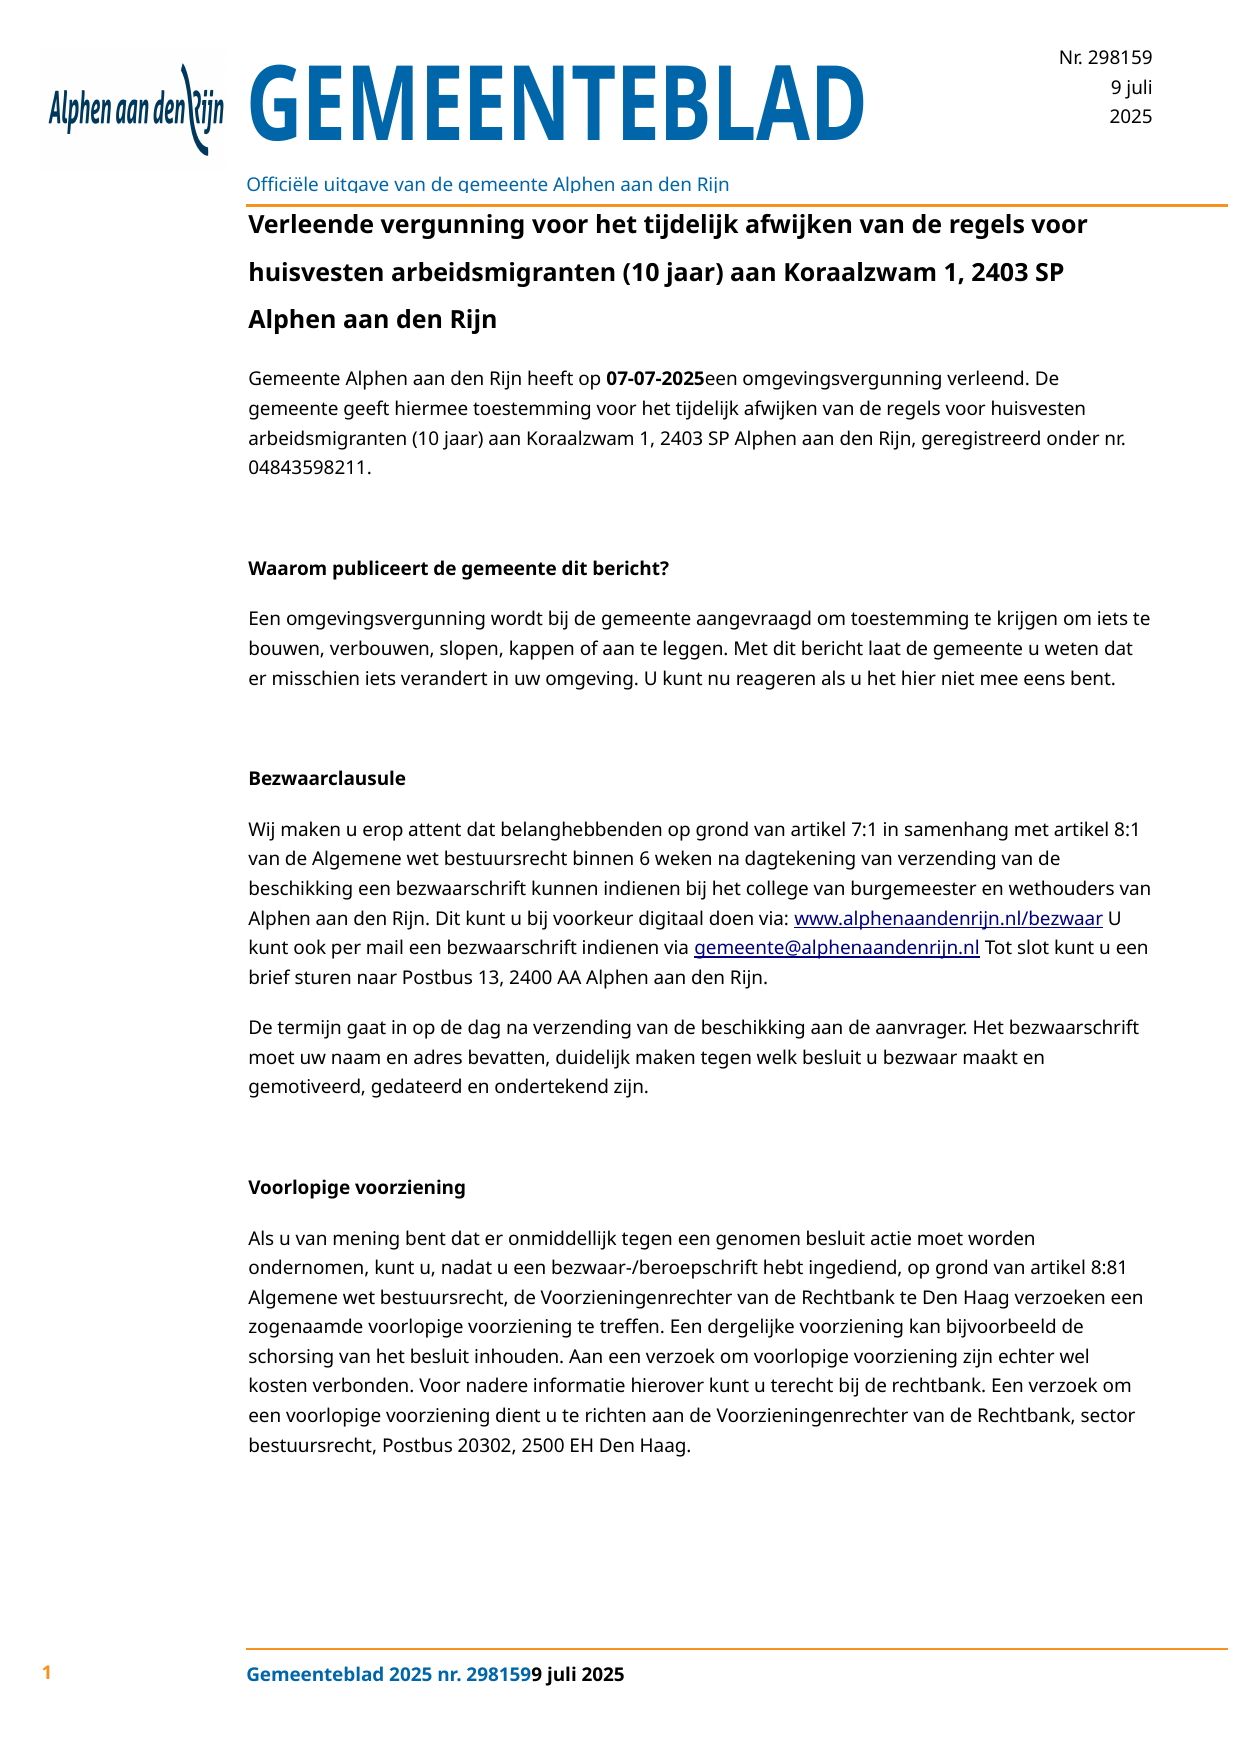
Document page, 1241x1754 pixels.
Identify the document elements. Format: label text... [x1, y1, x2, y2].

text Voorlopige voorziening [248, 1174, 1152, 1200]
text Gemeente Alphen aan den Rijn heeft op 07-07-2025een omgevingsvergunning verleend. De gemeente geeft hiermee toestemming voor het tijdelijk afwijken van de regels voor huisvesten arbeidsmigranten (10 jaar) aan Koraalzwam 1, 2403 SP Alphen aan den Rijn, geregistreerd onder nr. 04843598211. [248, 366, 1152, 480]
text Als u van mening bent dat er onmiddellijk tegen een genomen besluit actie moet worden ondernomen, kunt u, nadat u een bezwaar-/beroepschrift hebt ingediend, op grond van artikel 8:81 Algemene wet bestuursrecht, de Voorzieningenrechter van de Rechtbank te Den Haag verzoeken een zogenaamde voorlopige voorziening te treffen. Een dergelijke voorziening kan bijvoorbeeld de schorsing van het besluit inhouden. Aan een verzoek om voorlopige voorziening zijn echter wel kosten verbonden. Voor nadere informatie hierover kunt u terecht bij de rechtbank. Een verzoek om een voorlopige voorziening dient u te richten aan de Voorzieningenrechter van de Rechtbank, sector bestuursrecht, Postbus 20302, 2500 EH Den Haag. [248, 1225, 1152, 1457]
text De termijn gaat in op de dag na verzending van de beschikking aan de aanvrager. Het bezwaarschrift moet uw naam en adres bevatten, duidelijk maken tegen welk besluit u bezwaar maakt en gemotiveerd, gedateerd en ondertekend zijn. [248, 1014, 1152, 1099]
picture [41, 47, 231, 172]
text Bezwaarclausule [248, 766, 1152, 791]
text Verleende vergunning voor het tijdelijk afwijken van de regels voor huisvesten arbeidsmigranten (10 jaar) aan Koraalzwam 1, 2403 SP Alphen aan den Rijn [248, 207, 1152, 336]
text Een omgevingsvergunning wordt bij de gemeente aangevraagd om toestemming te krijgen om iets te bouwen, verbouwen, slopen, kappen of aan te leggen. Met dit bericht laat de gemeente u weten dat er misschien iets verandert in uw omgeving. U kunt nu reageren als u het hier niet mee eens bent. [248, 606, 1152, 690]
text Waarom publiceert de gemeente dit bericht? [248, 555, 1152, 581]
text Wij maken u erop attent dat belanghebbenden op grond van artikel 7:1 in samenhang met artikel 8:1 van de Algemene wet bestuursrecht binnen 6 weken na dagtekening van verzending van de beschikking een bezwaarschrift kunnen indienen bij het college van burgemeester en wethouders van Alphen aan den Rijn. Dit kunt u bij voorkeur digitaal doen via: www.alphenaandenrijn.nl/bezwaar U kunt ook per mail een bezwaarschrift indienen via gemeente@alphenaandenrijn.nl Tot slot kunt u een brief sturen naar Postbus 13, 2400 AA Alphen aan den Rijn. [248, 816, 1152, 989]
